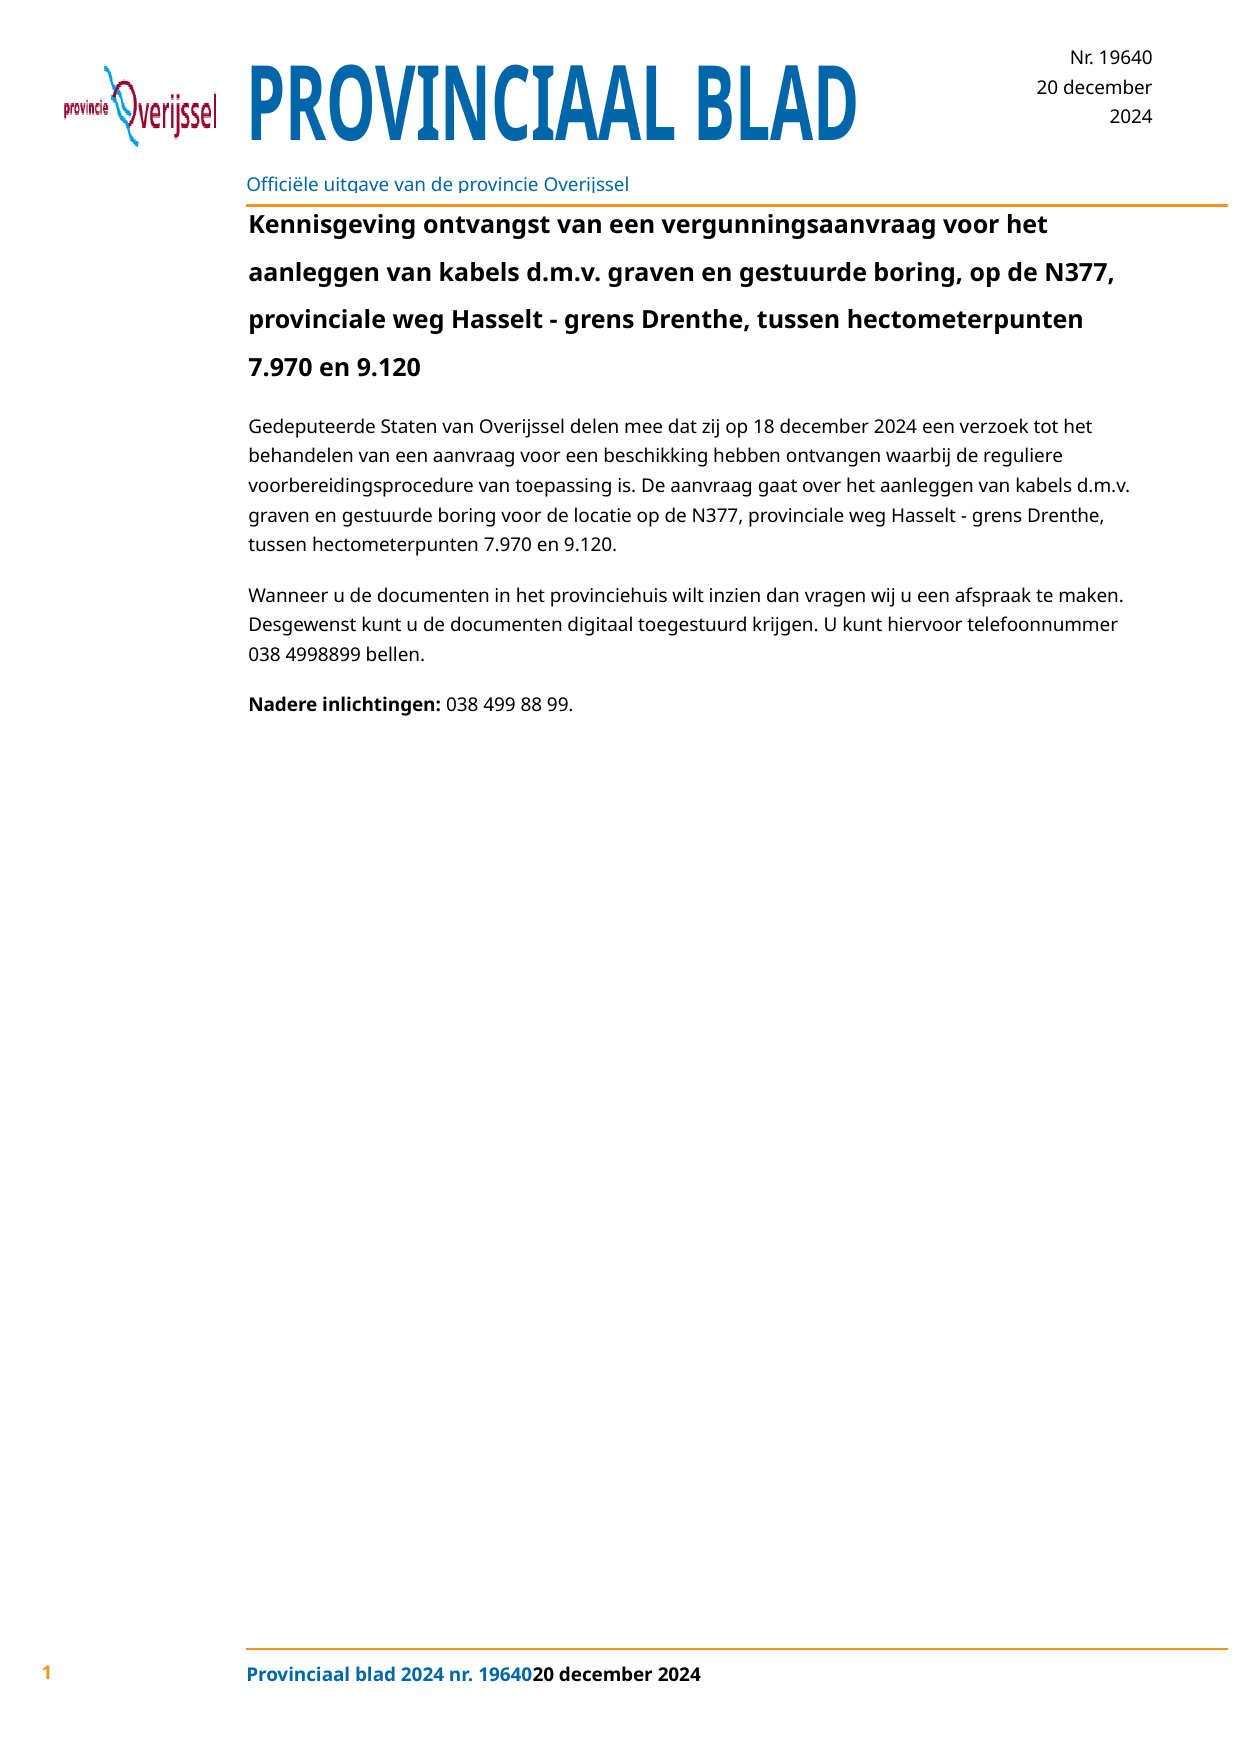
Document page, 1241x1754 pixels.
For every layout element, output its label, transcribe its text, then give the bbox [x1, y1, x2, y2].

text Wanneer u de documenten in het provinciehuis wilt inzien dan vragen wij u een afspraak te maken. Desgewenst kunt u de documenten digitaal toegestuurd krijgen. U kunt hiervoor telefoonnummer 038 4998899 bellen. [248, 582, 1152, 667]
text Nadere inlichtingen: 038 499 88 99. [248, 691, 1152, 717]
picture [41, 47, 231, 172]
text Kennisgeving ontvangst van een vergunningsaanvraag voor het aanleggen van kabels d.m.v. graven en gestuurde boring, op de N377, provinciale weg Hasselt - grens Drenthe, tussen hectometerpunten 7.970 en 9.120 [248, 207, 1152, 384]
text Gedeputeerde Staten van Overijssel delen mee dat zij op 18 december 2024 een verzoek tot het behandelen van een aanvraag voor een beschikking hebben ontvangen waarbij de reguliere voorbereidingsprocedure van toepassing is. De aanvraag gaat over het aanleggen van kabels d.m.v. graven en gestuurde boring voor de locatie op de N377, provinciale weg Hasselt - grens Drenthe, tussen hectometerpunten 7.970 en 9.120. [248, 413, 1152, 557]
